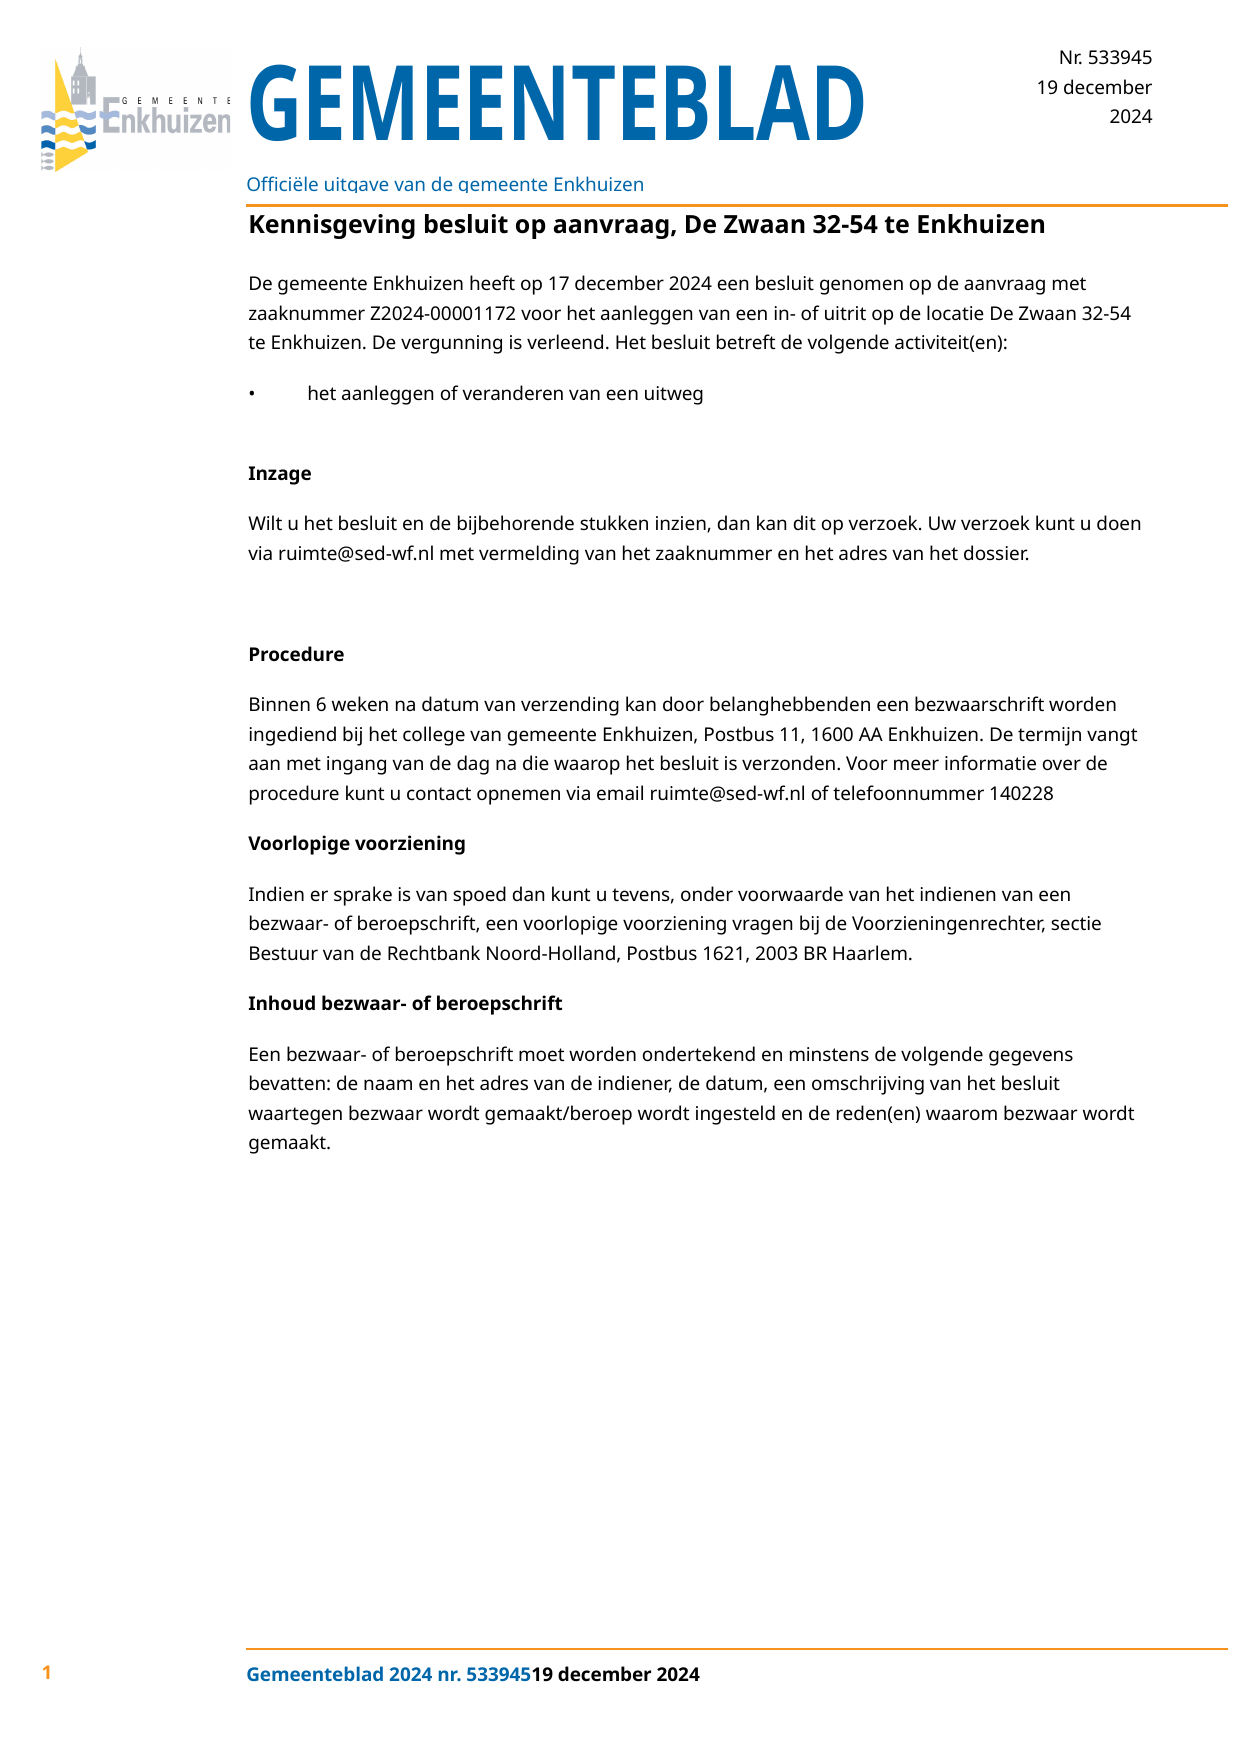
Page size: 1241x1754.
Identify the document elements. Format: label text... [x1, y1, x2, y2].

text Binnen 6 weken na datum van verzending kan door belanghebbenden een bezwaarschrift worden ingediend bij het college van gemeente Enkhuizen, Postbus 11, 1600 AA Enkhuizen. De termijn vangt aan met ingang van de dag na die waarop het besluit is verzonden. Voor meer informatie over de procedure kunt u contact opnemen via email ruimte@sed-wf.nl of telefoonnummer 140228 [248, 691, 1152, 806]
text Voorlopige voorziening [248, 830, 1152, 856]
list het aanleggen of veranderen van een uitweg [248, 380, 1152, 406]
text Inhoud bezwaar- of beroepschrift [248, 990, 1152, 1016]
text Procedure [248, 641, 1152, 666]
text Inzage [248, 460, 1152, 486]
text Kennisgeving besluit op aanvraag, De Zwaan 32-54 te Enkhuizen [248, 207, 1152, 241]
text Een bezwaar- of beroepschrift moet worden ondertekend en minstens de volgende gegevens bevatten: de naam en het adres van de indiener, de datum, een omschrijving van het besluit waartegen bezwaar wordt gemaakt/beroep wordt ingesteld en de reden(en) waarom bezwaar wordt gemaakt. [248, 1041, 1152, 1155]
text De gemeente Enkhuizen heeft op 17 december 2024 een besluit genomen op de aanvraag met zaaknummer Z2024-00001172 voor het aanleggen van een in- of uitrit op de locatie De Zwaan 32-54 te Enkhuizen. De vergunning is verleend. Het besluit betreft de volgende activiteit(en): [248, 270, 1152, 355]
text Indien er sprake is van spoed dan kunt u tevens, onder voorwaarde van het indienen van een bezwaar- of beroepschrift, een voorlopige voorziening vragen bij de Voorzieningenrechter, sectie Bestuur van de Rechtbank Noord-Holland, Postbus 1621, 2003 BR Haarlem. [248, 881, 1152, 966]
picture [41, 47, 231, 172]
text Wilt u het besluit en de bijbehorende stukken inzien, dan kan dit op verzoek. Uw verzoek kunt u doen via ruimte@sed-wf.nl met vermelding van het zaaknummer en het adres van het dossier. [248, 510, 1152, 566]
